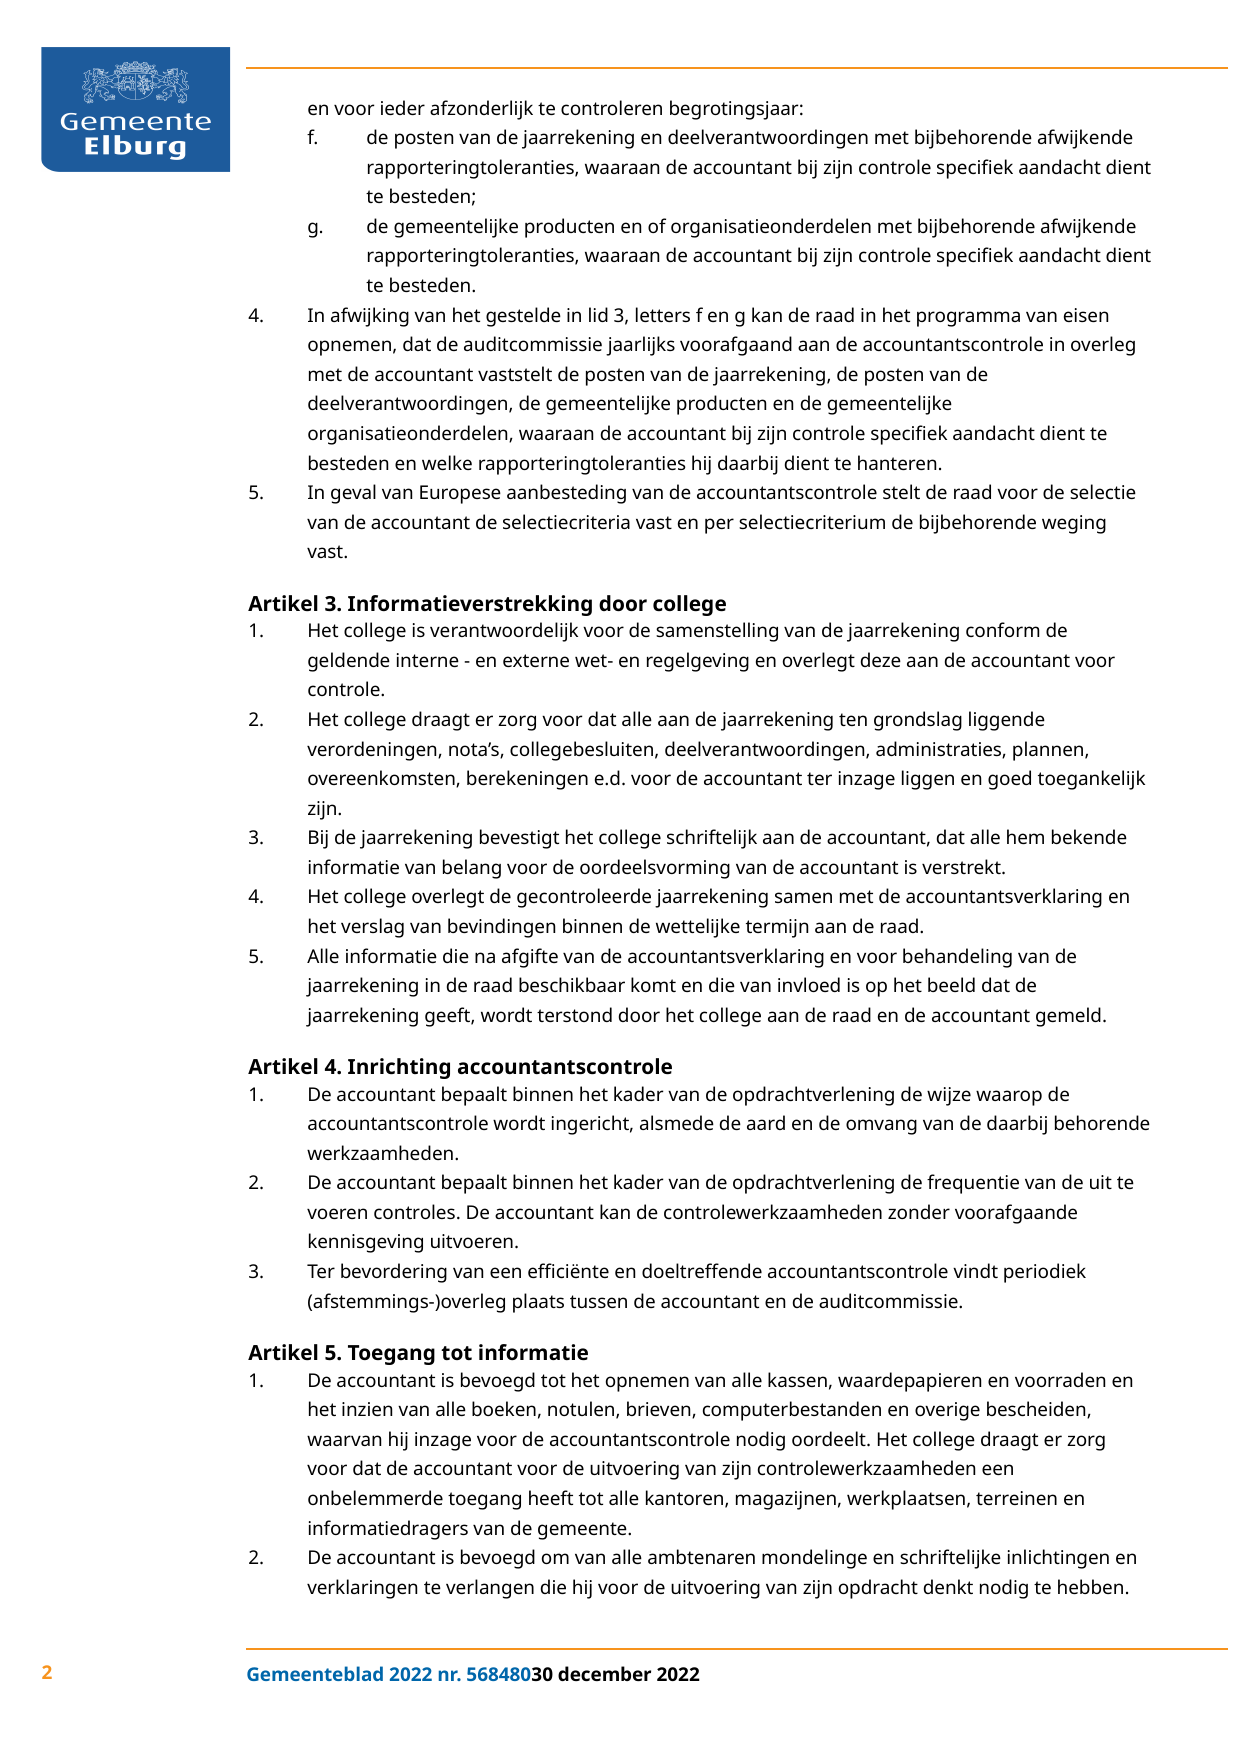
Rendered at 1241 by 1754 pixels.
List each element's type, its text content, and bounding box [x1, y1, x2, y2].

list Alle informatie die na afgifte van de accountantsverklaring en voor behandeling van de jaarrekening in de raad beschikbaar komt en die van invloed is op het beeld dat de jaarrekening geeft, wordt terstond door het college aan de raad en de accountant gemeld. [248, 943, 1152, 1028]
text Artikel 4. Inrichting accountantscontrole [248, 1052, 1152, 1081]
list de gemeentelijke producten en of organisatieonderdelen met bijbehorende afwijkende rapporteringtoleranties, waaraan de accountant bij zijn controle specifiek aandacht dient te besteden. [307, 213, 1152, 298]
list De accountant is bevoegd tot het opnemen van alle kassen, waardepapieren en voorraden en het inzien van alle boeken, notulen, brieven, computerbestanden en overige bescheiden, waarvan hij inzage voor de accountantscontrole nodig oordeelt. Het college draagt er zorg voor dat de accountant voor de uitvoering van zijn controlewerkzaamheden een onbelemmerde toegang heeft tot alle kantoren, magazijnen, werkplaatsen, terreinen en informatiedragers van de gemeente. [248, 1367, 1152, 1540]
list en voor ieder afzonderlijk te controleren begrotingsjaar: [248, 95, 1152, 121]
list Bij de jaarrekening bevestigt het college schriftelijk aan de accountant, dat alle hem bekende informatie van belang voor de oordeelsvorming van de accountant is verstrekt. [248, 824, 1152, 880]
list de posten van de jaarrekening en deelverantwoordingen met bijbehorende afwijkende rapporteringtoleranties, waaraan de accountant bij zijn controle specifiek aandacht dient te besteden; [307, 124, 1152, 209]
list Ter bevordering van een efficiënte en doeltreffende accountantscontrole vindt periodiek (afstemmings-)overleg plaats tussen de accountant en de auditcommissie. [248, 1258, 1152, 1314]
list In geval van Europese aanbesteding van de accountantscontrole stelt de raad voor de selectie van de accountant de selectiecriteria vast en per selectiecriterium de bijbehorende weging vast. [248, 479, 1152, 564]
text Artikel 5. Toegang tot informatie [248, 1338, 1152, 1367]
list In afwijking van het gestelde in lid 3, letters f en g kan de raad in het programma van eisen opnemen, dat de auditcommissie jaarlijks voorafgaand aan de accountantscontrole in overleg met de accountant vaststelt de posten van de jaarrekening, de posten van de deelverantwoordingen, de gemeentelijke producten en de gemeentelijke organisatieonderdelen, waaraan de accountant bij zijn controle specifiek aandacht dient te besteden en welke rapporteringtoleranties hij daarbij dient te hanteren. [248, 302, 1152, 476]
picture [41, 47, 231, 172]
list Het college is verantwoordelijk voor de samenstelling van de jaarrekening conform de geldende interne - en externe wet- en regelgeving en overlegt deze aan de accountant voor controle. [248, 617, 1152, 702]
list De accountant bepaalt binnen het kader van de opdrachtverlening de frequentie van de uit te voeren controles. De accountant kan de controlewerkzaamheden zonder voorafgaande kennisgeving uitvoeren. [248, 1169, 1152, 1254]
text Artikel 3. Informatieverstrekking door college [248, 589, 1152, 617]
list De accountant is bevoegd om van alle ambtenaren mondelinge en schriftelijke inlichtingen en verklaringen te verlangen die hij voor de uitvoering van zijn opdracht denkt nodig te hebben. [248, 1544, 1152, 1599]
list Het college draagt er zorg voor dat alle aan de jaarrekening ten grondslag liggende verordeningen, nota’s, collegebesluiten, deelverantwoordingen, administraties, plannen, overeenkomsten, berekeningen e.d. voor de accountant ter inzage liggen en goed toegankelijk zijn. [248, 706, 1152, 821]
list De accountant bepaalt binnen het kader van de opdrachtverlening de wijze waarop de accountantscontrole wordt ingericht, alsmede de aard en de omvang van de daarbij behorende werkzaamheden. [248, 1081, 1152, 1166]
list Het college overlegt de gecontroleerde jaarrekening samen met de accountantsverklaring en het verslag van bevindingen binnen de wettelijke termijn aan de raad. [248, 884, 1152, 939]
